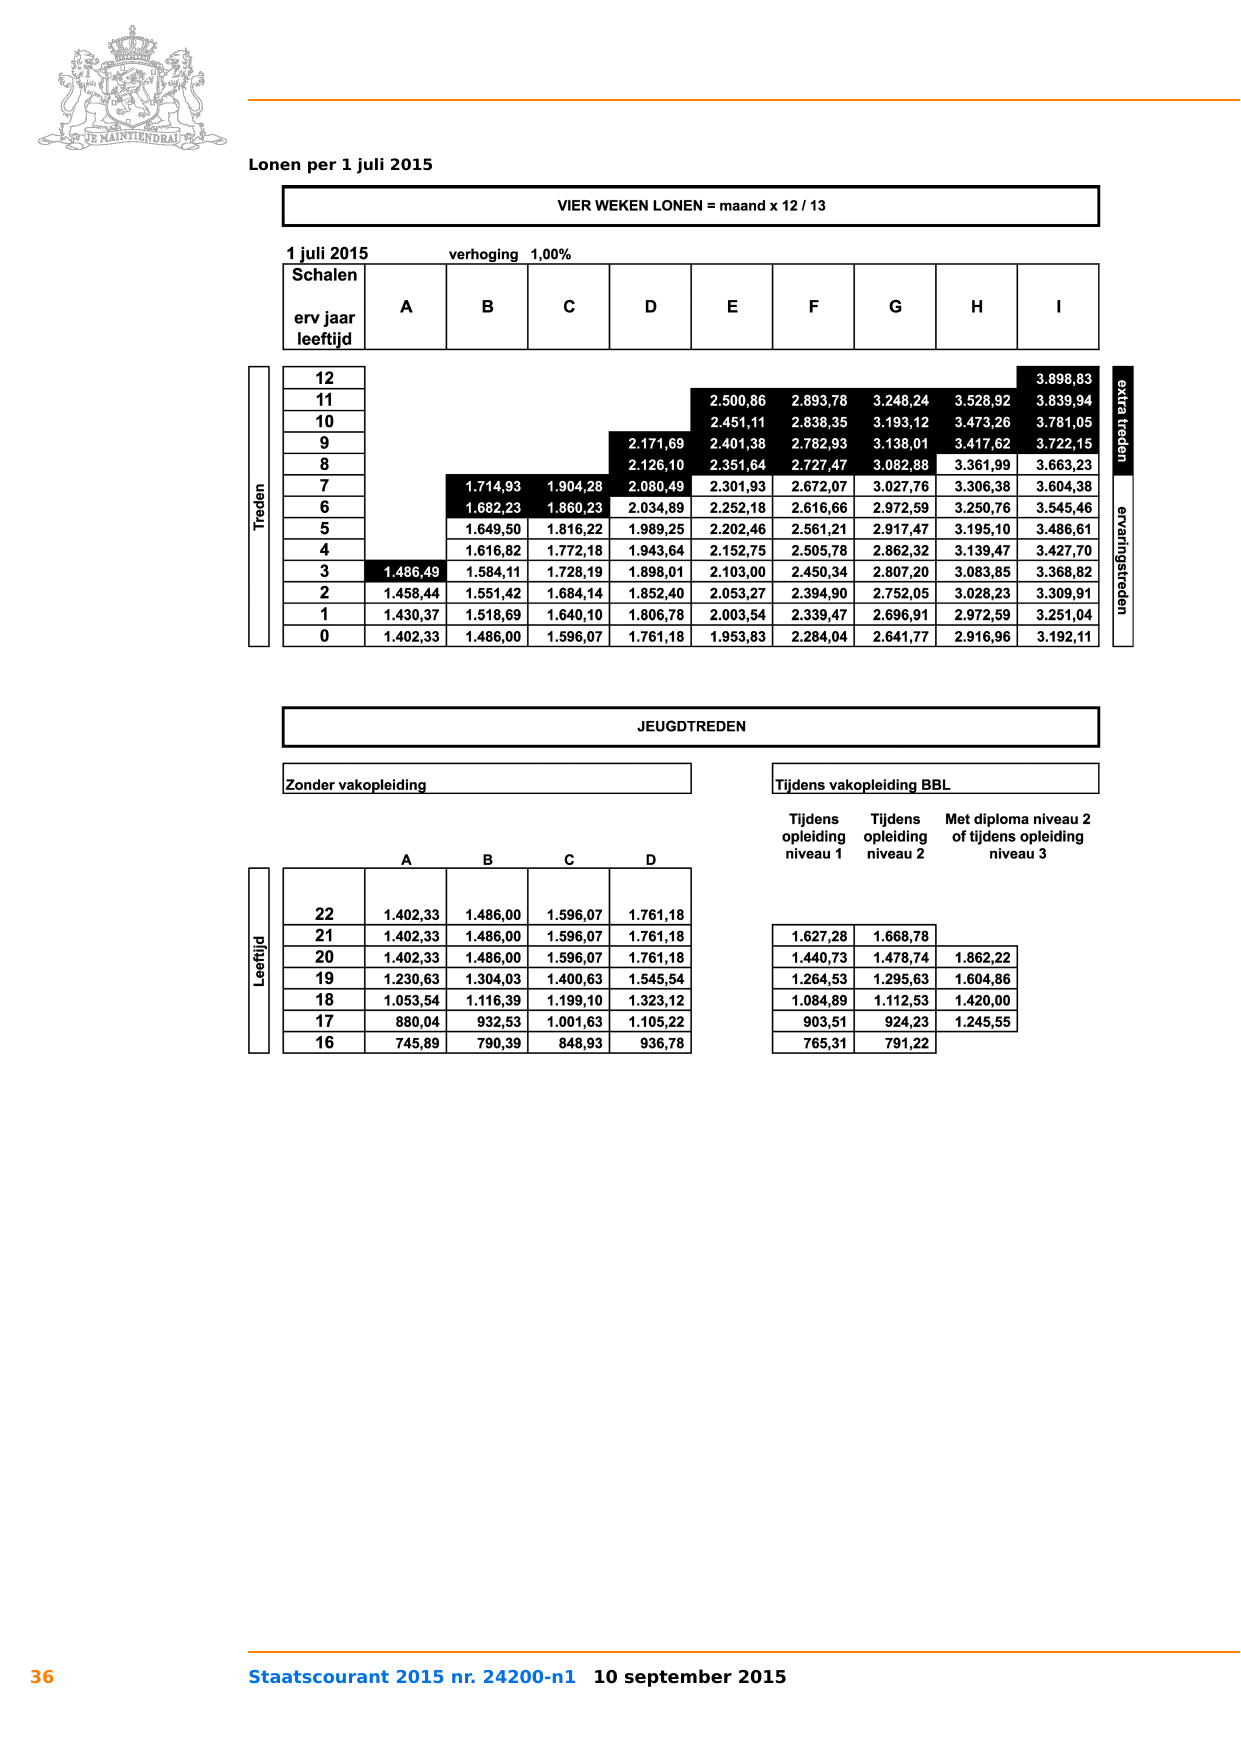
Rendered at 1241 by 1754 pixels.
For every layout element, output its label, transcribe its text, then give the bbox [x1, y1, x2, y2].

text Lonen per 1 juli 2015 [248, 156, 1134, 174]
picture [38, 25, 227, 150]
picture [248, 185, 1134, 1054]
